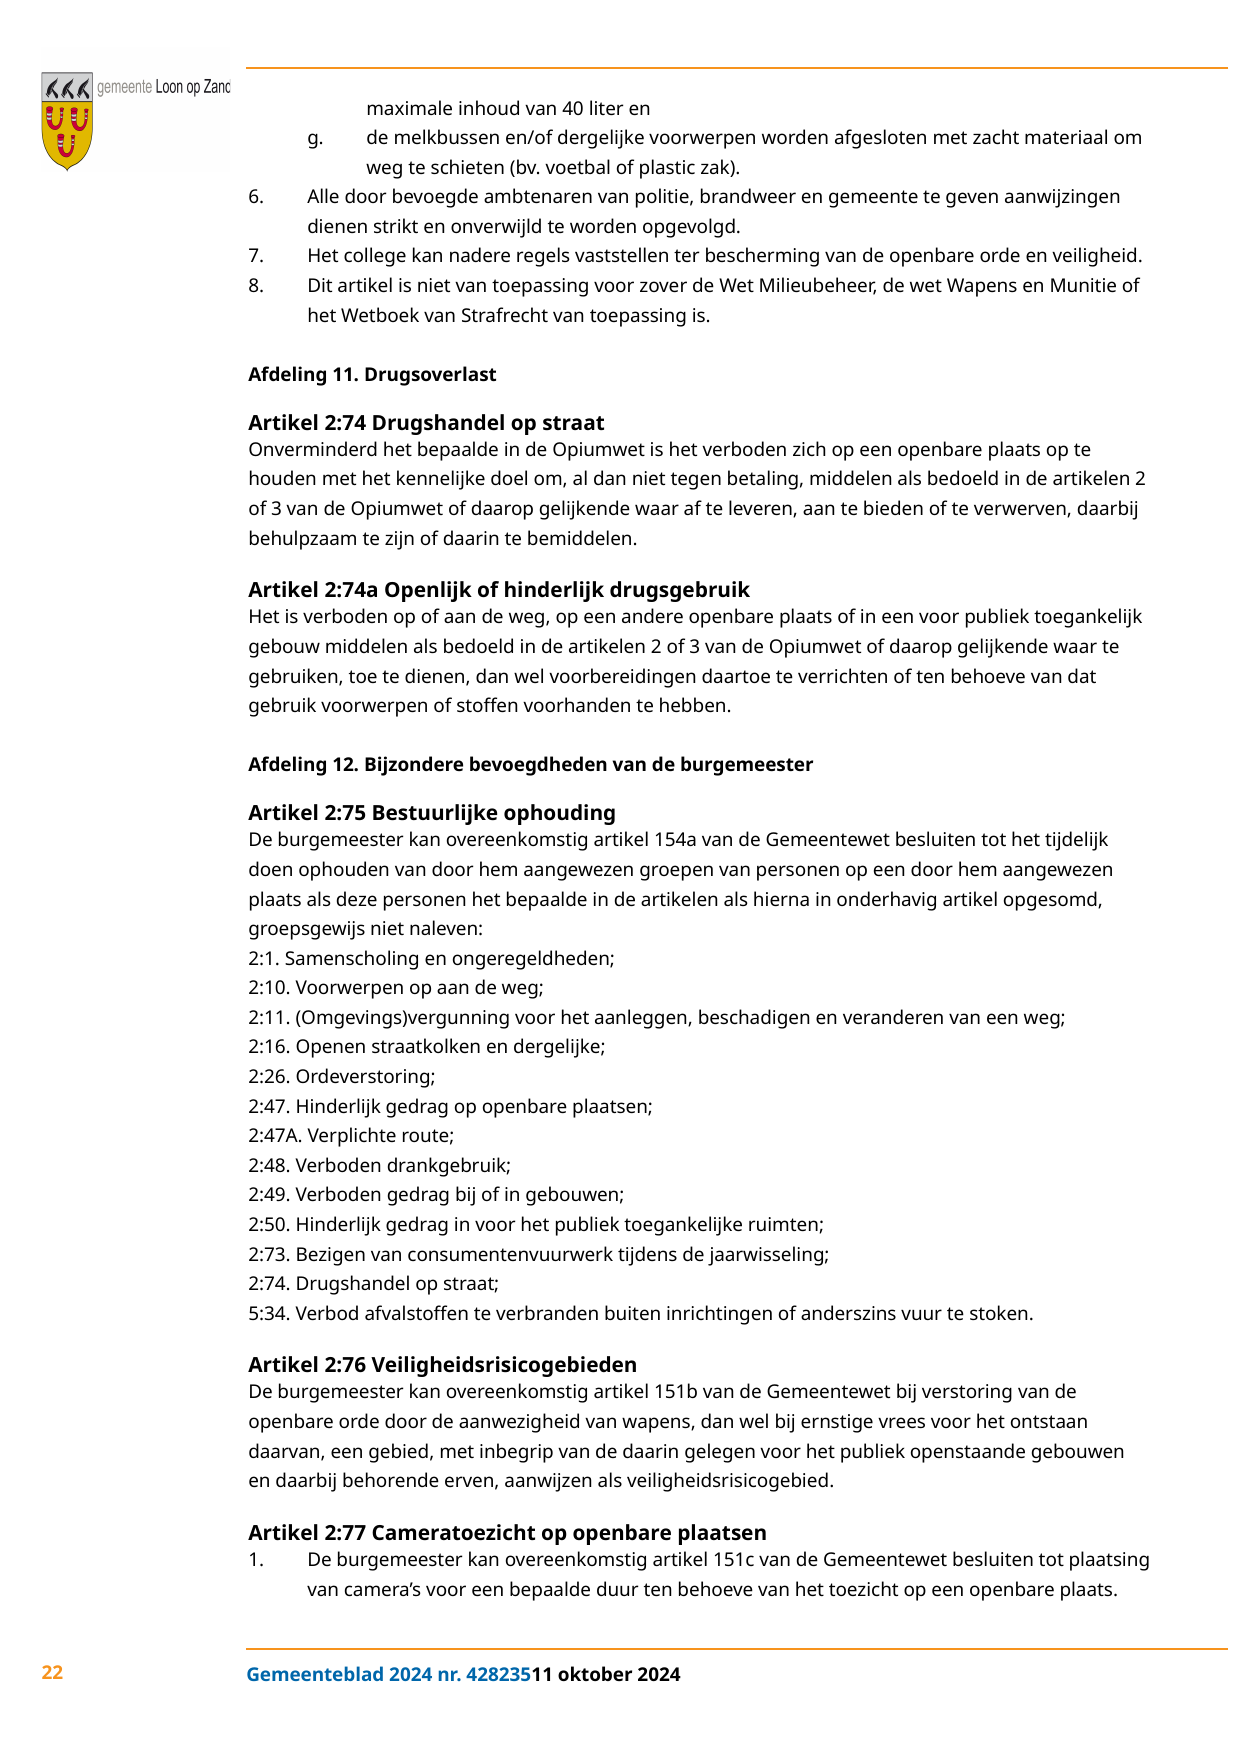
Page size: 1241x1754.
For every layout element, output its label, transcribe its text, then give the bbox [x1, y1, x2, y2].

text 2:16. Openen straatkolken en dergelijke; [248, 1034, 1152, 1059]
text Artikel 2:74 Drugshandel op straat [248, 408, 1152, 436]
text Artikel 2:75 Bestuurlijke ophouding [248, 798, 1152, 827]
text 2:26. Ordeverstoring; [248, 1063, 1152, 1089]
list Alle door bevoegde ambtenaren van politie, brandweer en gemeente te geven aanwijzingen dienen strikt en onverwijld te worden opgevolgd. [248, 183, 1152, 239]
text Het is verboden op of aan de weg, op een andere openbare plaats of in een voor publiek toegankelijk gebouw middelen als bedoeld in de artikelen 2 of 3 van de Opiumwet of daarop gelijkende waar te gebruiken, toe te dienen, dan wel voorbereidingen daartoe te verrichten of ten behoeve van dat gebruik voorwerpen of stoffen voorhanden te hebben. [248, 604, 1152, 718]
list Het college kan nadere regels vaststellen ter bescherming van de openbare orde en veiligheid. [248, 243, 1152, 268]
picture [41, 47, 231, 172]
text 2:74. Drugshandel op straat; [248, 1270, 1152, 1296]
text 2:1. Samenscholing en ongeregeldheden; [248, 945, 1152, 971]
text 2:47. Hinderlijk gedrag op openbare plaatsen; [248, 1093, 1152, 1118]
text 2:49. Verboden gedrag bij of in gebouwen; [248, 1182, 1152, 1207]
text Onverminderd het bepaalde in de Opiumwet is het verboden zich op een openbare plaats op te houden met het kennelijke doel om, al dan niet tegen betaling, middelen als bedoeld in de artikelen 2 of 3 van de Opiumwet of daarop gelijkende waar af te leveren, aan te bieden of te verwerven, daarbij behulpzaam te zijn of daarin te bemiddelen. [248, 436, 1152, 551]
text Afdeling 12. Bijzondere bevoegdheden van de burgemeester [248, 752, 1152, 777]
list maximale inhoud van 40 liter en [307, 95, 1152, 121]
text 2:48. Verboden drankgebruik; [248, 1152, 1152, 1178]
text 2:50. Hinderlijk gedrag in voor het publiek toegankelijke ruimten; [248, 1211, 1152, 1237]
text Artikel 2:76 Veiligheidsrisicogebieden [248, 1350, 1152, 1379]
list de melkbussen en/of dergelijke voorwerpen worden afgesloten met zacht materiaal om weg te schieten (bv. voetbal of plastic zak). [307, 124, 1152, 180]
text 2:10. Voorwerpen op aan de weg; [248, 974, 1152, 1000]
text Artikel 2:74a Openlijk of hinderlijk drugsgebruik [248, 575, 1152, 604]
text 2:73. Bezigen van consumentenvuurwerk tijdens de jaarwisseling; [248, 1241, 1152, 1266]
list De burgemeester kan overeenkomstig artikel 151c van de Gemeentewet besluiten tot plaatsing van camera’s voor een bepaalde duur ten behoeve van het toezicht op een openbare plaats. [248, 1546, 1152, 1602]
list Dit artikel is niet van toepassing voor zover de Wet Milieubeheer, de wet Wapens en Munitie of het Wetboek van Strafrecht van toepassing is. [248, 272, 1152, 328]
text Artikel 2:77 Cameratoezicht op openbare plaatsen [248, 1518, 1152, 1546]
text 2:47A. Verplichte route; [248, 1122, 1152, 1148]
text De burgemeester kan overeenkomstig artikel 151b van de Gemeentewet bij verstoring van de openbare orde door de aanwezigheid van wapens, dan wel bij ernstige vrees voor het ontstaan daarvan, een gebied, met inbegrip van de daarin gelegen voor het publiek openstaande gebouwen en daarbij behorende erven, aanwijzen als veiligheidsrisicogebied. [248, 1379, 1152, 1493]
text Afdeling 11. Drugsoverlast [248, 361, 1152, 387]
text De burgemeester kan overeenkomstig artikel 154a van de Gemeentewet besluiten tot het tijdelijk doen ophouden van door hem aangewezen groepen van personen op een door hem aangewezen plaats als deze personen het bepaalde in de artikelen als hierna in onderhavig artikel opgesomd, groepsgewijs niet naleven: [248, 827, 1152, 941]
text 2:11. (Omgevings)vergunning voor het aanleggen, beschadigen en veranderen van een weg; [248, 1004, 1152, 1030]
text 5:34. Verbod afvalstoffen te verbranden buiten inrichtingen of anderszins vuur te stoken. [248, 1300, 1152, 1326]
